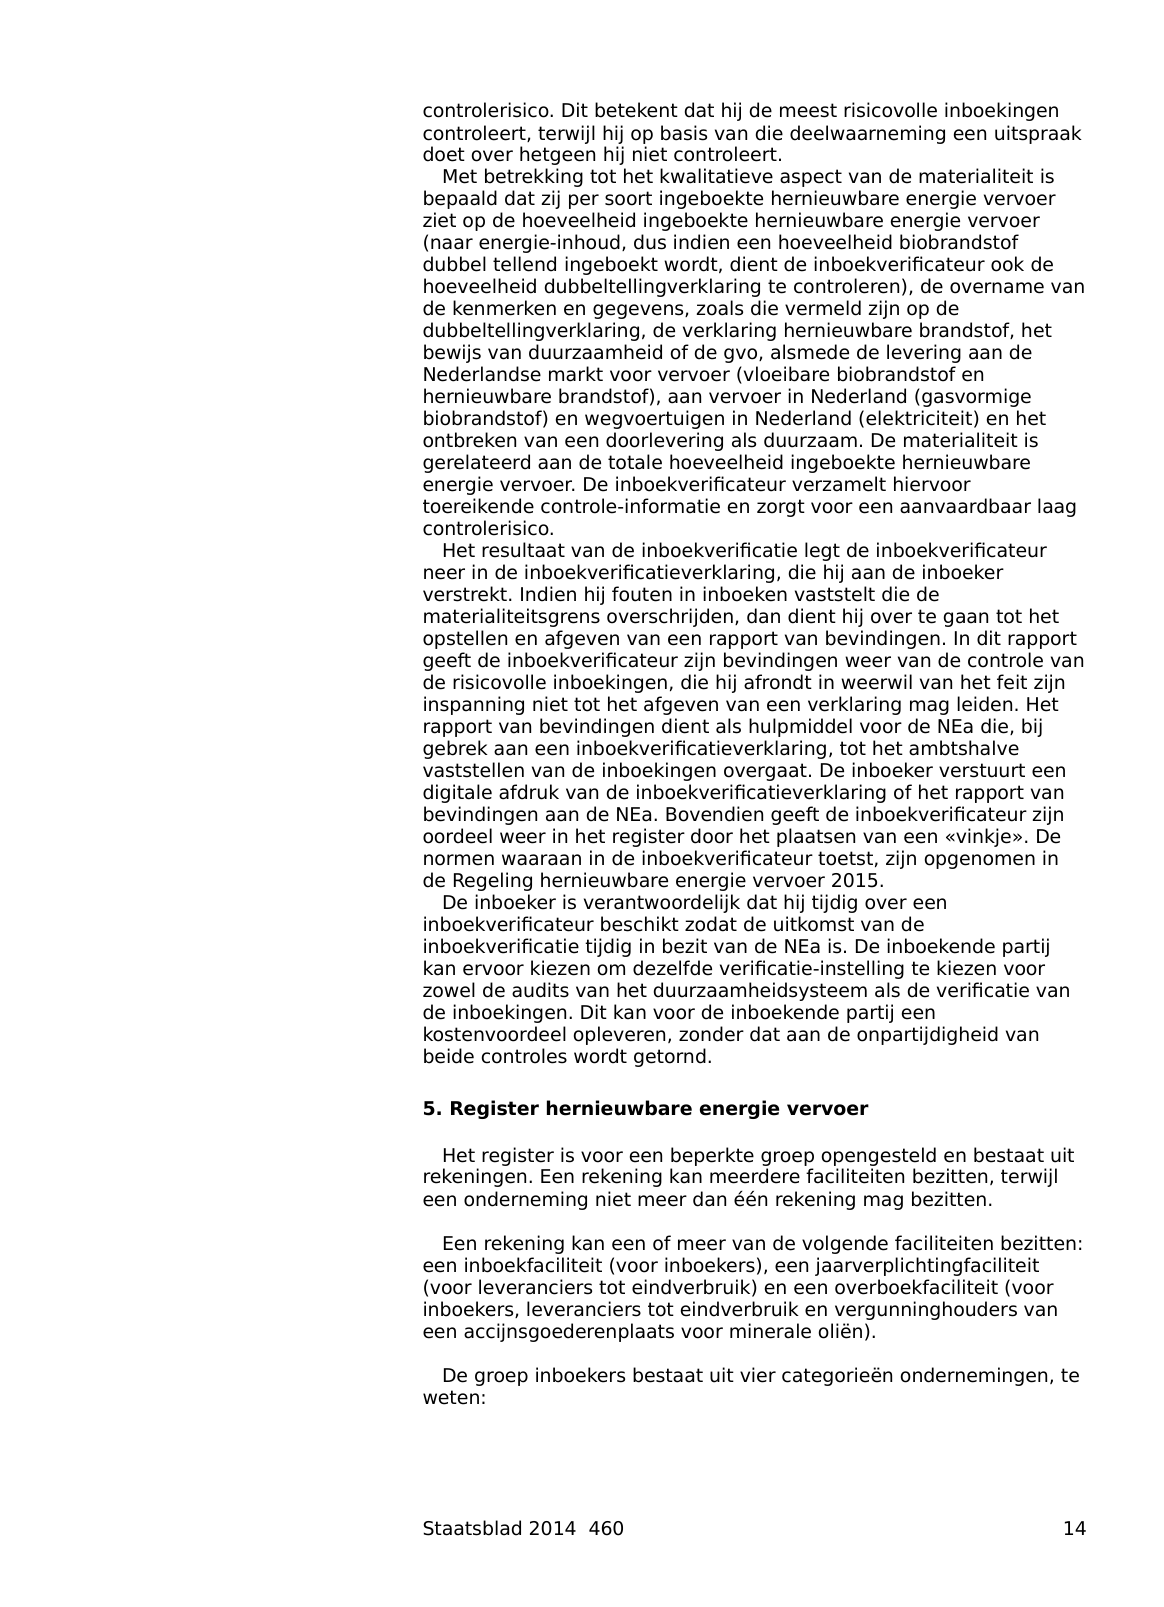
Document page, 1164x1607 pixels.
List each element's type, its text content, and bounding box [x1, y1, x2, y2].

text Het register is voor een beperkte groep opengesteld en bestaat uit rekeningen. Een rekening kan meerdere faciliteiten bezitten, terwijl een onderneming niet meer dan één rekening mag bezitten. [422, 1144, 1087, 1210]
text Met betrekking tot het kwalitatieve aspect van de materialiteit is bepaald dat zij per soort ingeboekte hernieuwbare energie vervoer ziet op de hoeveelheid ingeboekte hernieuwbare energie vervoer (naar energie-inhoud, dus indien een hoeveelheid biobrandstof dubbel tellend ingeboekt wordt, dient de inboekverificateur ook de hoeveelheid dubbeltellingverklaring te controleren), de overname van de kenmerken en gegevens, zoals die vermeld zijn op de dubbeltellingverklaring, de verklaring hernieuwbare brandstof, het bewijs van duurzaamheid of de gvo, alsmede de levering aan de Nederlandse markt voor vervoer (vloeibare biobrandstof en hernieuwbare brandstof), aan vervoer in Nederland (gasvormige biobrandstof) en wegvoertuigen in Nederland (elektriciteit) en het ontbreken van een doorlevering als duurzaam. De materialiteit is gerelateerd aan de totale hoeveelheid ingeboekte hernieuwbare energie vervoer. De inboekverificateur verzamelt hiervoor toereikende controle-informatie en zorgt voor een aanvaardbaar laag controlerisico. [422, 166, 1087, 540]
subtitle 5. Register hernieuwbare energie vervoer [422, 1097, 1087, 1119]
text Een rekening kan een of meer van de volgende faciliteiten bezitten: een inboekfaciliteit (voor inboekers), een jaarverplichtingfaciliteit (voor leveranciers tot eindverbruik) en een overboekfaciliteit (voor inboekers, leveranciers tot eindverbruik en vergunninghouders van een accijnsgoederenplaats voor minerale oliën). [422, 1233, 1087, 1342]
text controlerisico. Dit betekent dat hij de meest risicovolle inboekingen controleert, terwijl hij op basis van die deelwaarneming een uitspraak doet over hetgeen hij niet controleert. [422, 100, 1087, 166]
text De inboeker is verantwoordelijk dat hij tijdig over een inboekverificateur beschikt zodat de uitkomst van de inboekverificatie tijdig in bezit van de NEa is. De inboekende partij kan ervoor kiezen om dezelfde verificatie-instelling te kiezen voor zowel de audits van het duurzaamheidsysteem als de verificatie van de inboekingen. Dit kan voor de inboekende partij een kostenvoordeel opleveren, zonder dat aan de onpartijdigheid van beide controles wordt getornd. [422, 892, 1087, 1067]
text Het resultaat van de inboekverificatie legt de inboekverificateur neer in de inboekverificatieverklaring, die hij aan de inboeker verstrekt. Indien hij fouten in inboeken vaststelt die de materialiteitsgrens overschrijden, dan dient hij over te gaan tot het opstellen en afgeven van een rapport van bevindingen. In dit rapport geeft de inboekverificateur zijn bevindingen weer van de controle van de risicovolle inboekingen, die hij afrondt in weerwil van het feit zijn inspanning niet tot het afgeven van een verklaring mag leiden. Het rapport van bevindingen dient als hulpmiddel voor de NEa die, bij gebrek aan een inboekverificatieverklaring, tot het ambtshalve vaststellen van de inboekingen overgaat. De inboeker verstuurt een digitale afdruk van de inboekverificatieverklaring of het rapport van bevindingen aan de NEa. Bovendien geeft de inboekverificateur zijn oordeel weer in het register door het plaatsen van een «vinkje». De normen waaraan in de inboekverificateur toetst, zijn opgenomen in de Regeling hernieuwbare energie vervoer 2015. [422, 540, 1087, 892]
text De groep inboekers bestaat uit vier categorieën ondernemingen, te weten: [422, 1365, 1087, 1409]
